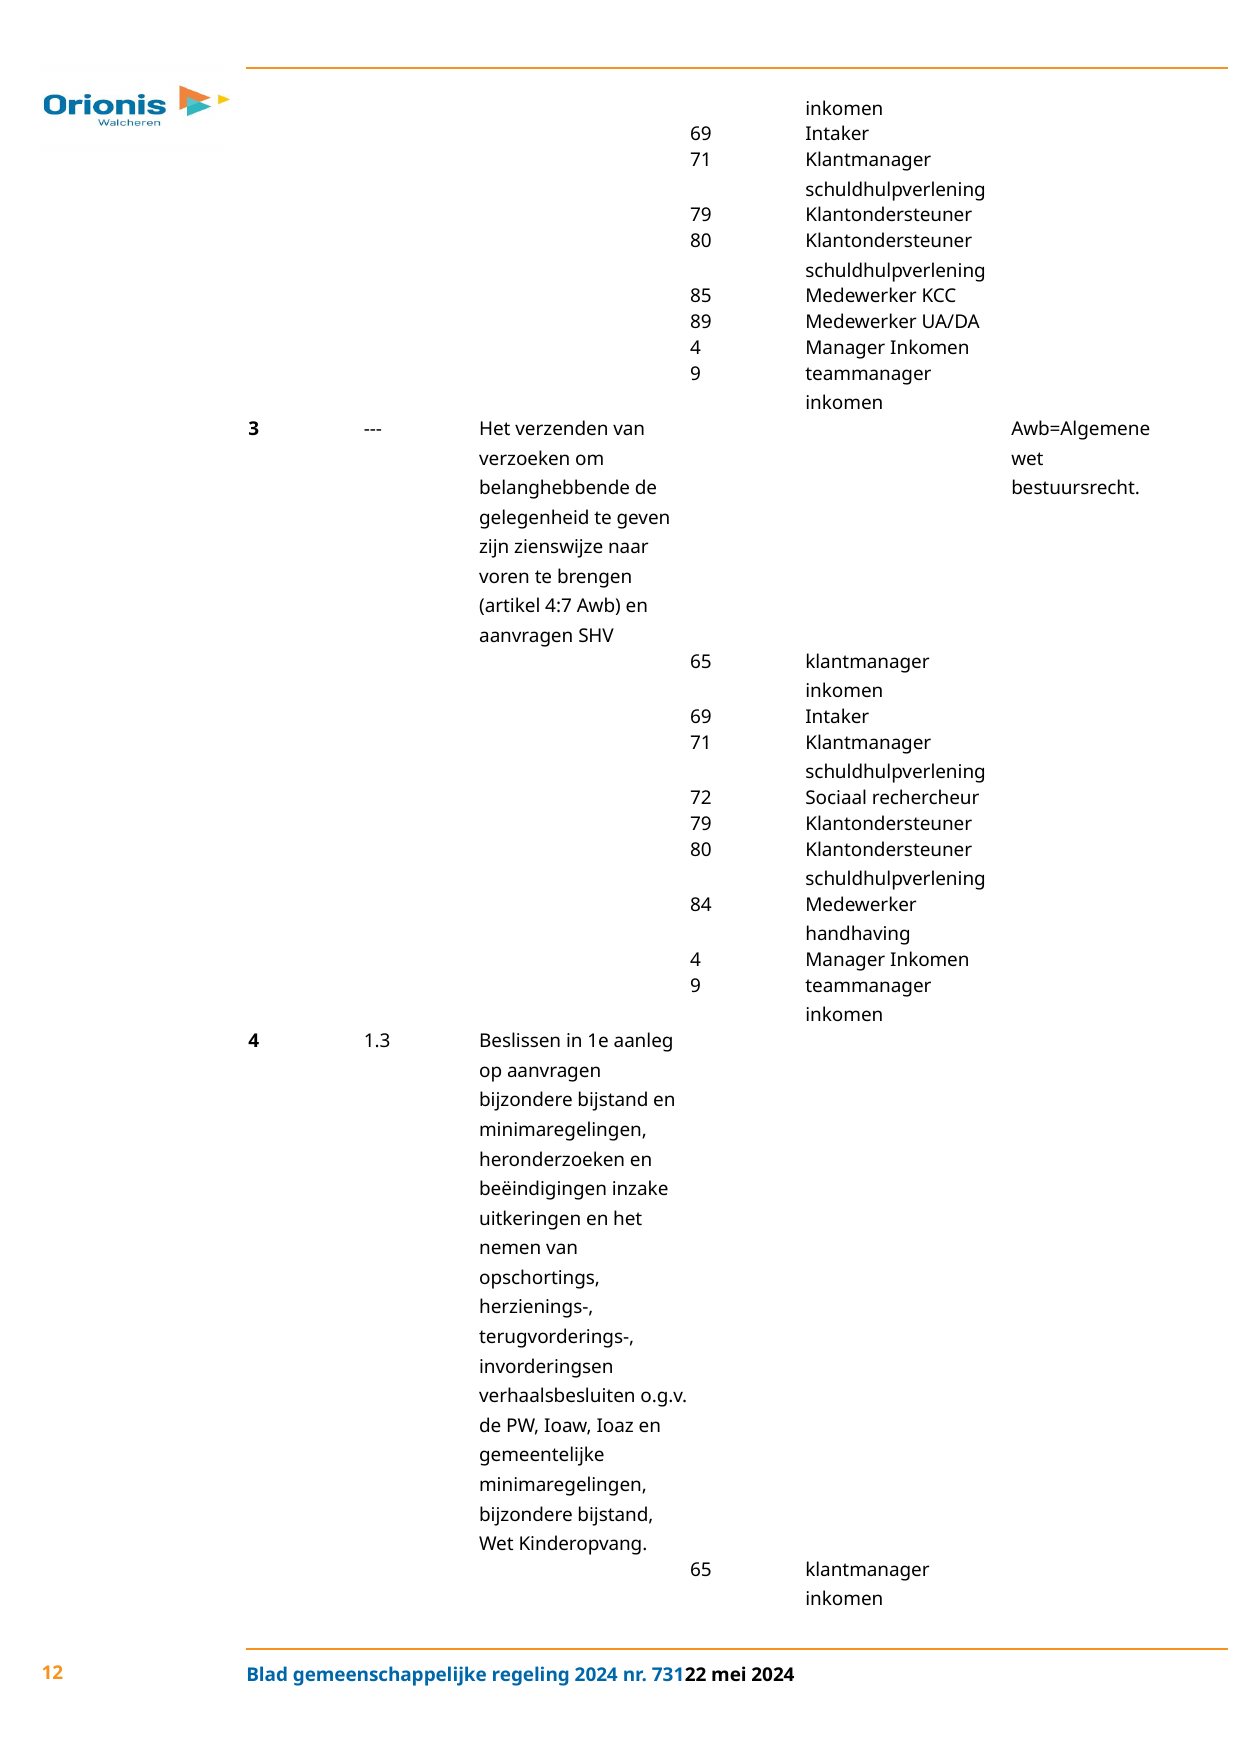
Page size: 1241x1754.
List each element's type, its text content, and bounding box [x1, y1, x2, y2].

table_cell [364, 146, 479, 202]
table_cell Medewerker KCC [805, 283, 1011, 308]
table_cell [1011, 202, 1152, 227]
table_cell 65 [690, 648, 805, 703]
table_cell [479, 202, 690, 227]
table_cell Klantondersteuner schuldhulpverlening [805, 836, 1011, 891]
table_cell [479, 810, 690, 836]
table_cell [248, 283, 363, 308]
table_cell [479, 703, 690, 729]
table_cell Medewerker UA/DA [805, 308, 1011, 334]
table_cell [479, 227, 690, 283]
table_cell Klantmanager schuldhulpverlening [805, 729, 1011, 784]
table_cell [364, 891, 479, 946]
table_cell [1011, 729, 1152, 784]
table_cell [364, 121, 479, 146]
table_cell [364, 283, 479, 308]
table_cell [1011, 703, 1152, 729]
table_cell [805, 415, 1011, 648]
table_cell [1011, 146, 1152, 202]
table_cell [479, 729, 690, 784]
table_cell [1011, 95, 1152, 121]
table_cell [1011, 334, 1152, 360]
table_cell [479, 146, 690, 202]
table_cell [1011, 648, 1152, 703]
table_cell [364, 648, 479, 703]
table_cell Klantondersteuner [805, 202, 1011, 227]
table_cell [479, 972, 690, 1027]
table_cell 85 [690, 283, 805, 308]
table_cell [364, 1556, 479, 1611]
table_cell [479, 283, 690, 308]
table_cell Intaker [805, 121, 1011, 146]
table_cell --- [364, 415, 479, 648]
table_cell 89 [690, 308, 805, 334]
table_cell [1011, 972, 1152, 1027]
table_cell [1011, 836, 1152, 891]
table_cell [690, 1028, 805, 1556]
table_cell [248, 146, 363, 202]
table_cell [479, 891, 690, 946]
table_cell 1.3 [364, 1028, 479, 1556]
table_cell Manager Inkomen [805, 334, 1011, 360]
table_cell [248, 810, 363, 836]
table_cell [248, 729, 363, 784]
table_cell 72 [690, 784, 805, 810]
picture [41, 47, 231, 172]
table_cell [364, 972, 479, 1027]
table_cell [1011, 283, 1152, 308]
table_cell [248, 1556, 363, 1611]
table_cell 80 [690, 227, 805, 283]
table_cell 79 [690, 810, 805, 836]
table_cell [364, 360, 479, 415]
table_cell [364, 836, 479, 891]
table_cell 84 [690, 891, 805, 946]
table_cell teammanager inkomen [805, 972, 1011, 1027]
table_cell [1011, 946, 1152, 972]
table_cell [364, 227, 479, 283]
table_cell inkomen [805, 95, 1011, 121]
table_cell 9 [690, 972, 805, 1027]
table_cell 69 [690, 703, 805, 729]
table_cell [1011, 891, 1152, 946]
table_cell Medewerker handhaving [805, 891, 1011, 946]
table_cell [1011, 1556, 1152, 1611]
table_cell [479, 308, 690, 334]
table_cell [364, 810, 479, 836]
table_cell [479, 334, 690, 360]
table_cell [479, 95, 690, 121]
table_cell Intaker [805, 703, 1011, 729]
table_cell [479, 784, 690, 810]
table_cell Beslissen in 1e aanleg op aanvragen bijzondere bijstand en minimaregelingen, heronderzoeken en beëindigingen inzake uitkeringen en het nemen van opschortings, herzienings-, terugvorderings-, invorderingsen verhaalsbesluiten o.g.v. de PW, Ioaw, Ioaz en gemeentelijke minimaregelingen, bijzondere bijstand, Wet Kinderopvang. [479, 1028, 690, 1556]
table_cell [364, 308, 479, 334]
table_cell [248, 227, 363, 283]
table_cell [248, 334, 363, 360]
table_cell 4 [690, 334, 805, 360]
table_cell 65 [690, 1556, 805, 1611]
table_cell 9 [690, 360, 805, 415]
table_cell Klantmanager schuldhulpverlening [805, 146, 1011, 202]
table_cell [364, 334, 479, 360]
table_cell klantmanager inkomen [805, 648, 1011, 703]
table_cell [248, 648, 363, 703]
table_cell [479, 121, 690, 146]
table_cell [479, 360, 690, 415]
table_cell [364, 202, 479, 227]
table_cell [248, 703, 363, 729]
table_cell [479, 836, 690, 891]
table_cell Sociaal rechercheur [805, 784, 1011, 810]
table_cell [1011, 227, 1152, 283]
table_cell [364, 946, 479, 972]
table_cell [479, 946, 690, 972]
table_cell 69 [690, 121, 805, 146]
table_cell [248, 784, 363, 810]
table_cell [364, 784, 479, 810]
table_cell [248, 95, 363, 121]
table_cell [364, 729, 479, 784]
table_cell klantmanager inkomen [805, 1556, 1011, 1611]
table_cell [248, 891, 363, 946]
table_cell [248, 972, 363, 1027]
table_cell [248, 121, 363, 146]
table_cell [248, 360, 363, 415]
table_cell [364, 95, 479, 121]
table_cell 80 [690, 836, 805, 891]
table_cell [479, 648, 690, 703]
table_cell Het verzenden van verzoeken om belanghebbende de gelegenheid te geven zijn zienswijze naar voren te brengen (artikel 4:7 Awb) en aanvragen SHV [479, 415, 690, 648]
table_cell [690, 415, 805, 648]
table_cell Klantondersteuner [805, 810, 1011, 836]
table_cell [1011, 1028, 1152, 1556]
table_cell [1011, 784, 1152, 810]
table_cell 3 [248, 415, 363, 648]
table_cell [248, 308, 363, 334]
table_cell 71 [690, 146, 805, 202]
table_cell Awb=Algemene wet bestuursrecht. [1011, 415, 1152, 648]
table_cell Klantondersteuner schuldhulpverlening [805, 227, 1011, 283]
table_cell [248, 202, 363, 227]
table_cell [805, 1028, 1011, 1556]
table_cell [690, 95, 805, 121]
table_cell 79 [690, 202, 805, 227]
table_cell [248, 946, 363, 972]
table_cell Manager Inkomen [805, 946, 1011, 972]
table_cell 4 [248, 1028, 363, 1556]
table_cell [479, 1556, 690, 1611]
table_cell 4 [690, 946, 805, 972]
table_cell teammanager inkomen [805, 360, 1011, 415]
table_cell [1011, 308, 1152, 334]
table_cell [248, 836, 363, 891]
table_cell [1011, 121, 1152, 146]
table_cell [364, 703, 479, 729]
table_cell [1011, 810, 1152, 836]
table_cell [1011, 360, 1152, 415]
table_cell 71 [690, 729, 805, 784]
